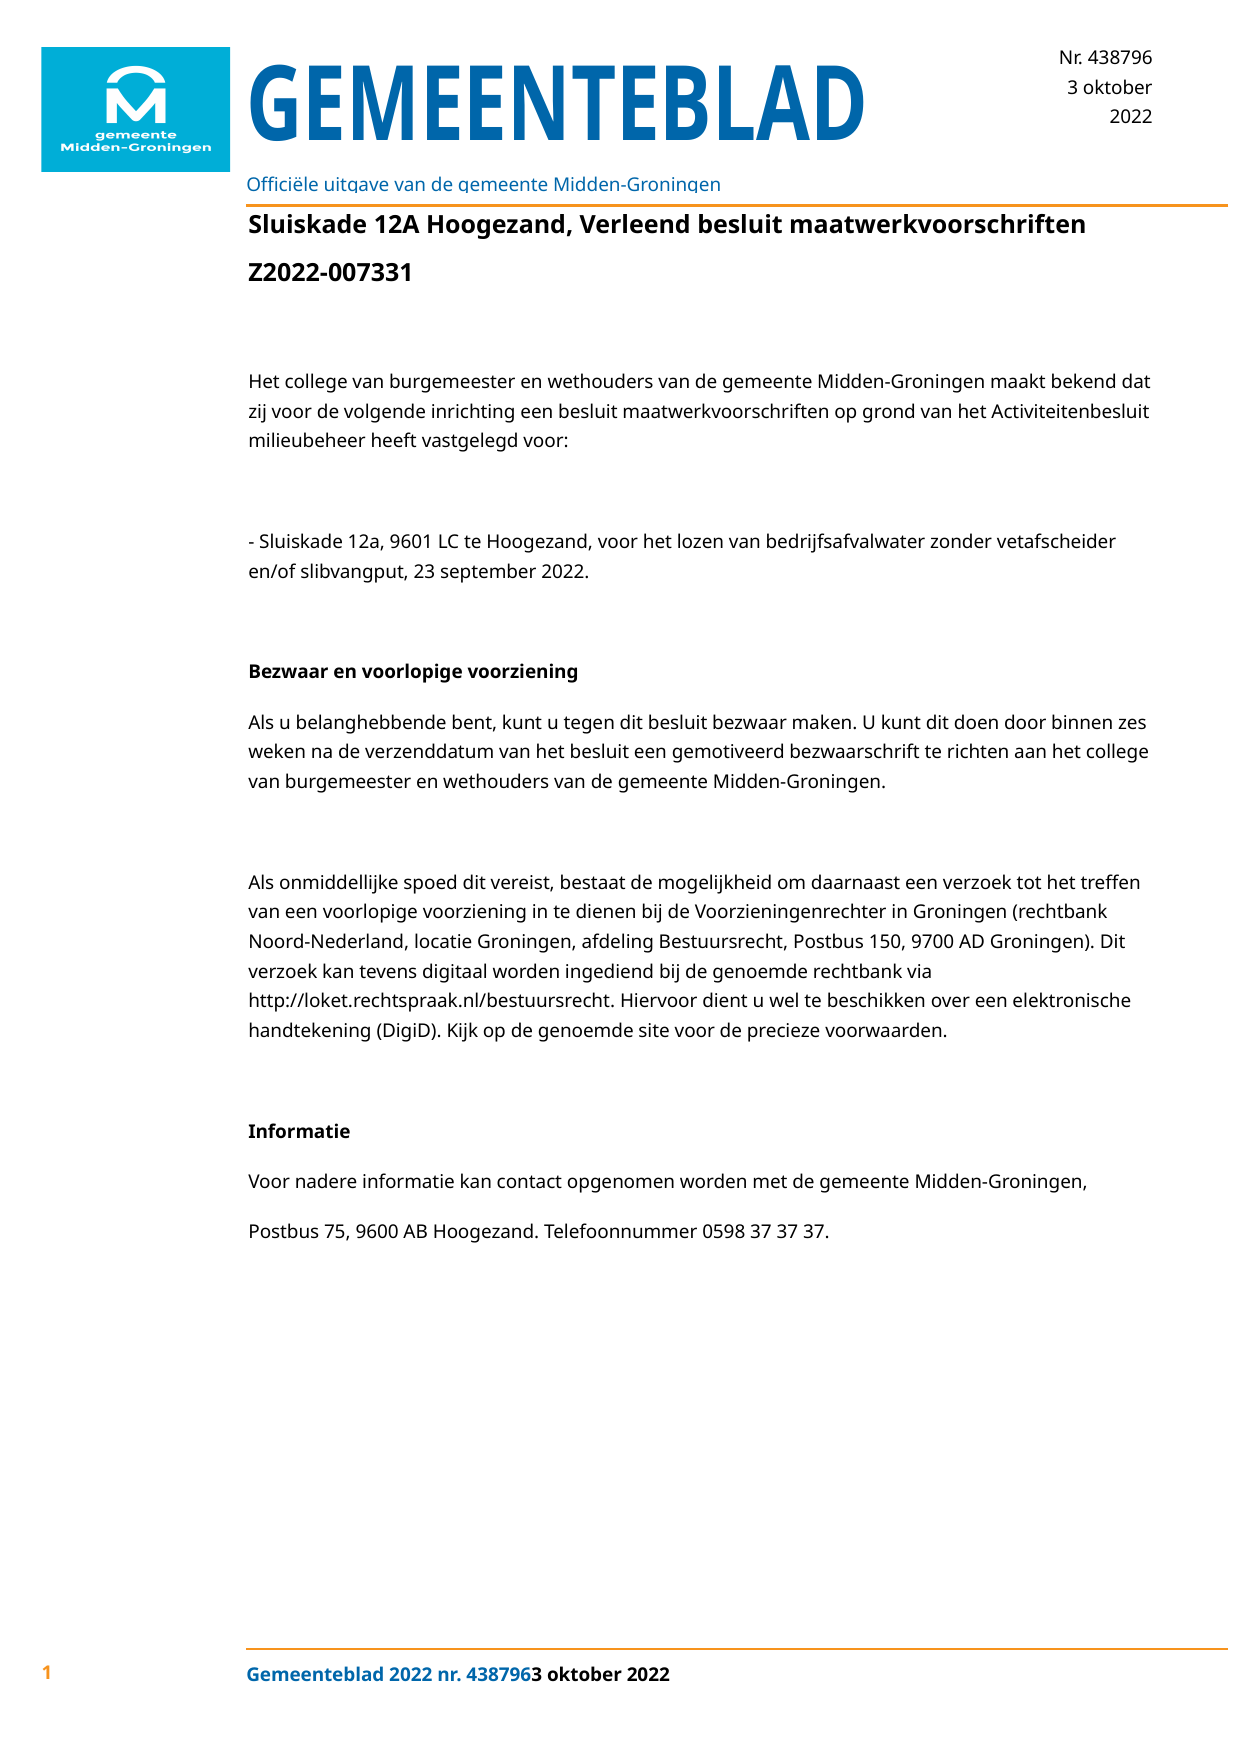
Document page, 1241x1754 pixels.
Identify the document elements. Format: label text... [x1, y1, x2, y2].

text Als u belanghebbende bent, kunt u tegen dit besluit bezwaar maken. U kunt dit doen door binnen zes weken na de verzenddatum van het besluit een gemotiveerd bezwaarschrift te richten aan het college van burgemeester en wethouders van de gemeente Midden-Groningen. [248, 709, 1152, 794]
picture [184, 146, 190, 153]
text Het college van burgemeester en wethouders van de gemeente Midden-Groningen maakt bekend dat zij voor de volgende inrichting een besluit maatwerkvoorschriften op grond van het Activiteitenbesluit milieubeheer heeft vastgelegd voor: [248, 368, 1152, 453]
picture [108, 66, 164, 82]
text Informatie [248, 1118, 1152, 1144]
text Voor nadere informatie kan contact opgenomen worden met de gemeente Midden-Groningen, [248, 1168, 1152, 1194]
text - Sluiskade 12a, 9601 LC te Hoogezand, voor het lozen van bedrijfsafvalwater zonder vetafscheider en/of slibvangput, 23 september 2022. [248, 528, 1152, 584]
text Als onmiddellijke spoed dit vereist, bestaat de mogelijkheid om daarnaast een verzoek tot het treffen van een voorlopige voorziening in te dienen bij de Voorzieningenrechter in Groningen (rechtbank Noord-Nederland, locatie Groningen, afdeling Bestuursrecht, Postbus 150, 9700 AD Groningen). Dit verzoek kan tevens digitaal worden ingediend bij de genoemde rechtbank via http://loket.rechtspraak.nl/bestuursrecht. Hiervoor dient u wel te beschikken over een elektronische handtekening (DigiD). Kijk op de genoemde site voor de precieze voorwaarden. [248, 869, 1152, 1043]
text Postbus 75, 9600 AB Hoogezand. Telefoonnummer 0598 37 37 37. [248, 1219, 1152, 1244]
text Bezwaar en voorlopige voorziening [248, 659, 1152, 684]
picture [107, 89, 165, 122]
text Sluiskade 12A Hoogezand, Verleend besluit maatwerkvoorschriften Z2022-007331 [248, 207, 1152, 288]
